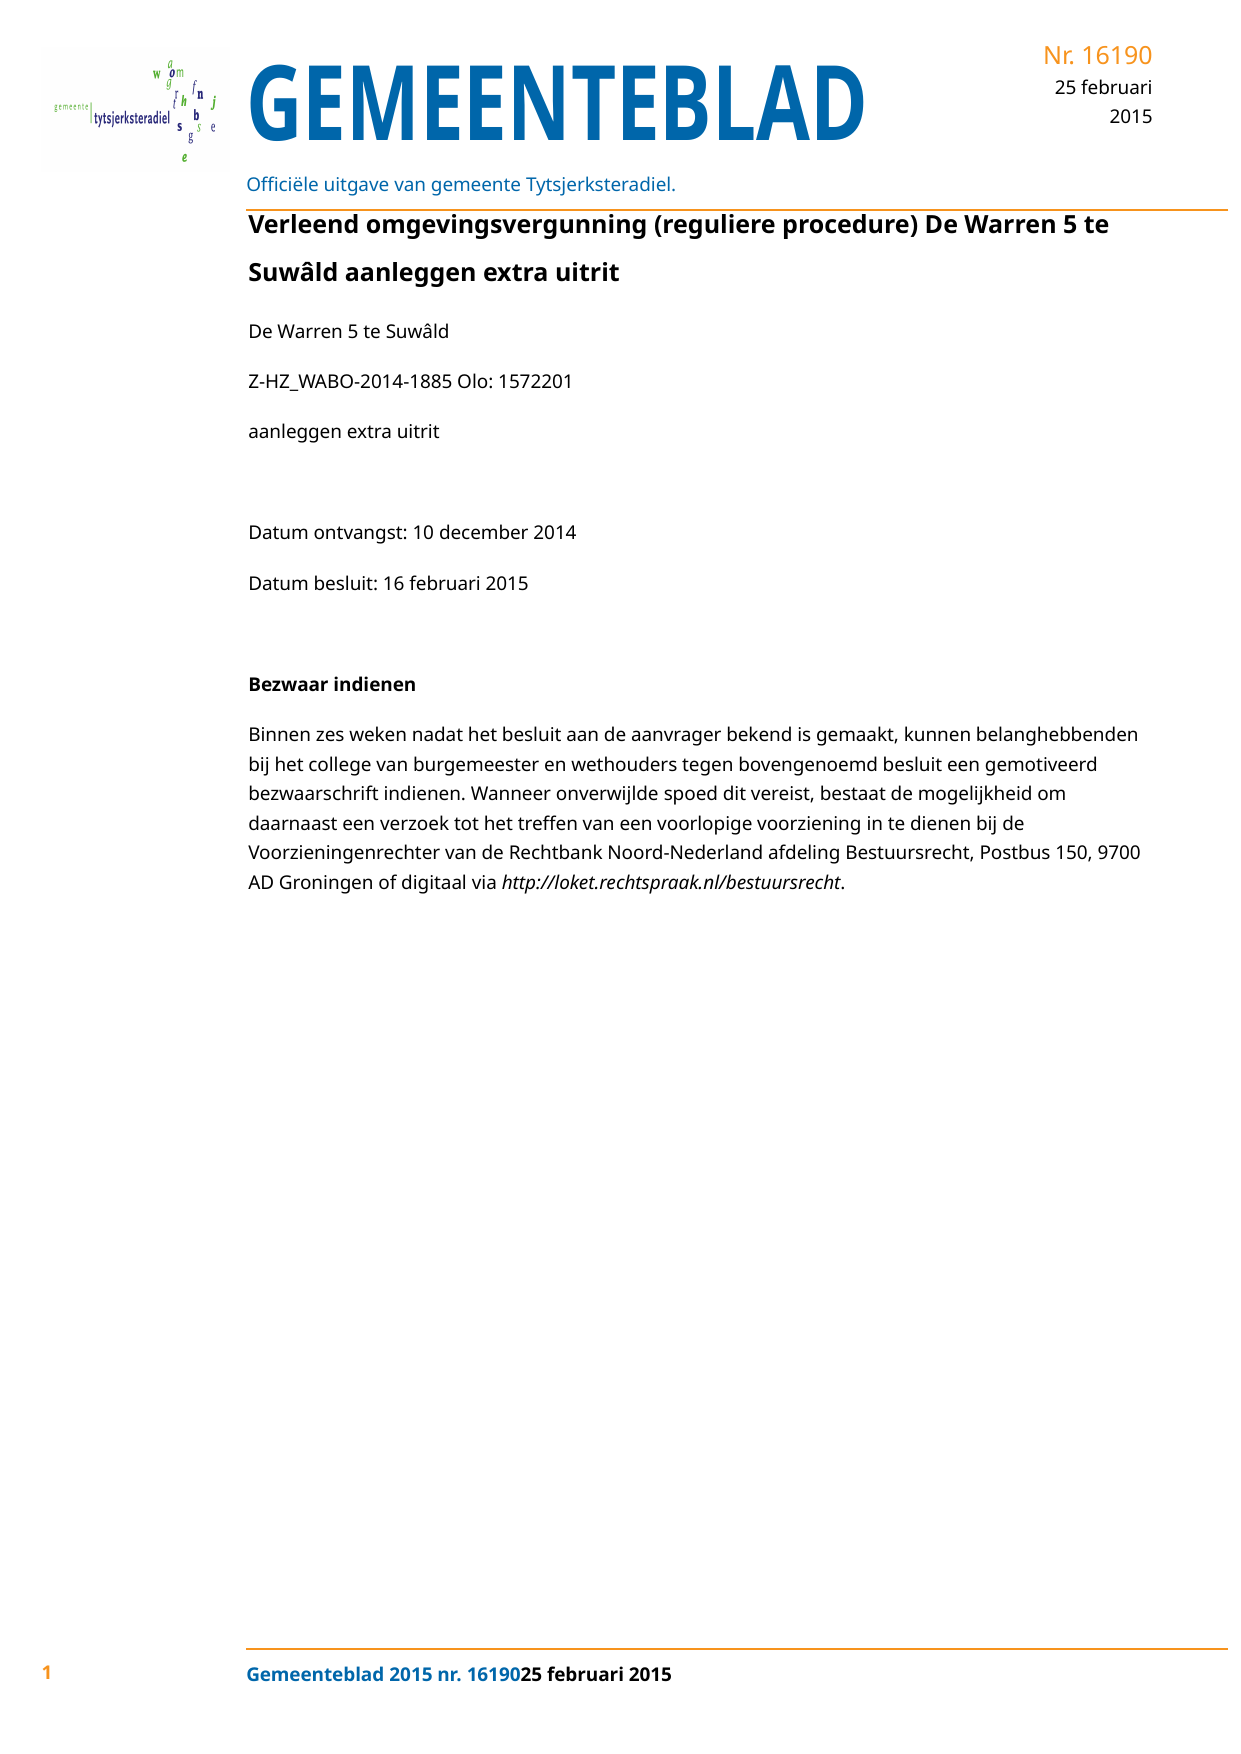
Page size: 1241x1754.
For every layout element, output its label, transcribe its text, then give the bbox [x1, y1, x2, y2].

picture [41, 47, 231, 172]
text Z-HZ_WABO-2014-1885 Olo: 1572201 [248, 368, 1152, 394]
text Bezwaar indienen [248, 671, 1152, 697]
text Datum ontvangst: 10 december 2014 [248, 519, 1152, 545]
text Verleend omgevingsvergunning (reguliere procedure) De Warren 5 te Suwâld aanleggen extra uitrit [248, 211, 1152, 288]
text aanleggen extra uitrit [248, 419, 1152, 444]
text Binnen zes weken nadat het besluit aan de aanvrager bekend is gemaakt, kunnen belanghebbenden bij het college van burgemeester en wethouders tegen bovengenoemd besluit een gemotiveerd bezwaarschrift indienen. Wanneer onverwijlde spoed dit vereist, bestaat de mogelijkheid om daarnaast een verzoek tot het treffen van een voorlopige voorziening in te dienen bij de Voorzieningenrechter van de Rechtbank Noord-Nederland afdeling Bestuursrecht, Postbus 150, 9700 AD Groningen of digitaal via http://loket.rechtspraak.nl/bestuursrecht. [248, 721, 1152, 895]
text Datum besluit: 16 februari 2015 [248, 570, 1152, 596]
text De Warren 5 te Suwâld [248, 318, 1152, 344]
